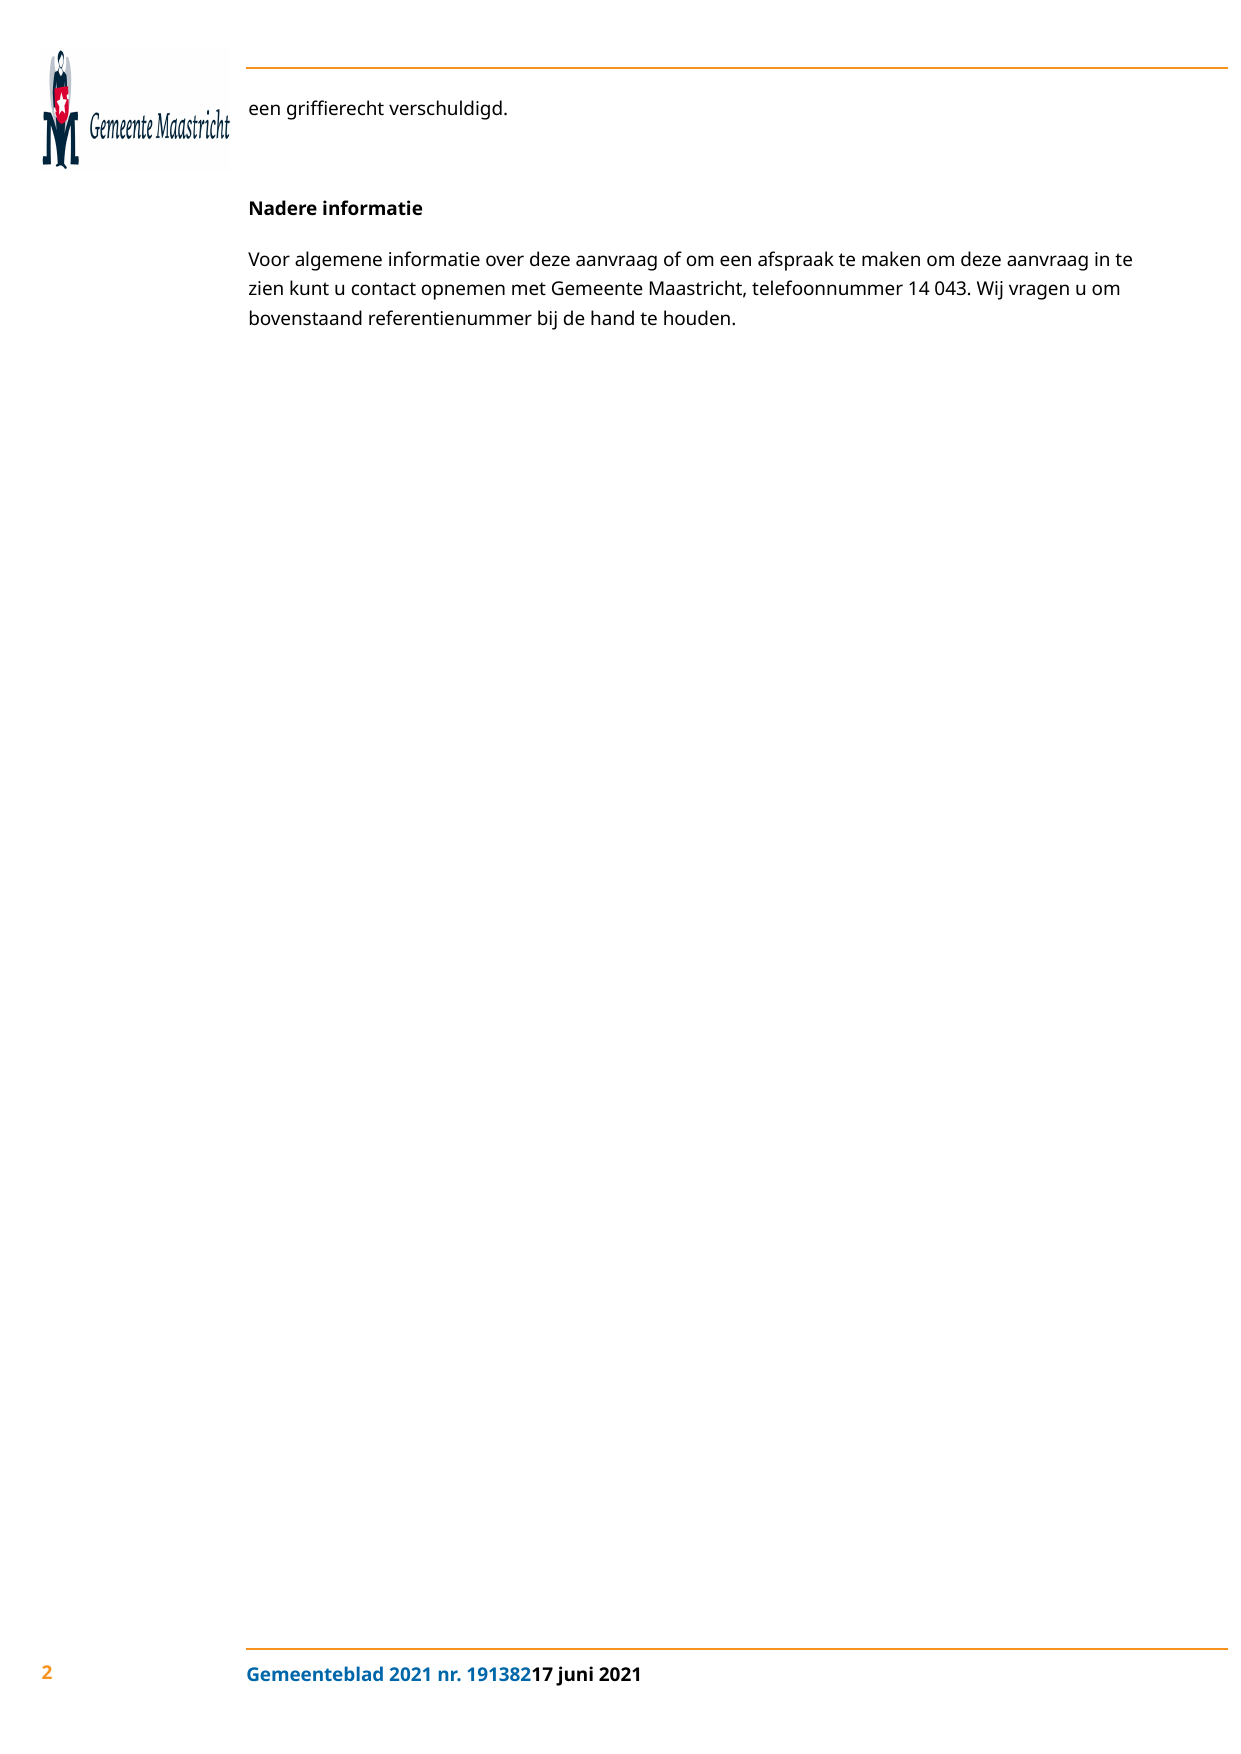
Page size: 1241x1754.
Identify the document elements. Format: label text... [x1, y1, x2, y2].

text Nadere informatie [248, 196, 1152, 221]
text Voor algemene informatie over deze aanvraag of om een afspraak te maken om deze aanvraag in te zien kunt u contact opnemen met Gemeente Maastricht, telefoonnummer 14 043. Wij vragen u om bovenstaand referentienummer bij de hand te houden. [248, 246, 1152, 331]
text een griffierecht verschuldigd. [248, 95, 1152, 121]
picture [41, 47, 231, 172]
